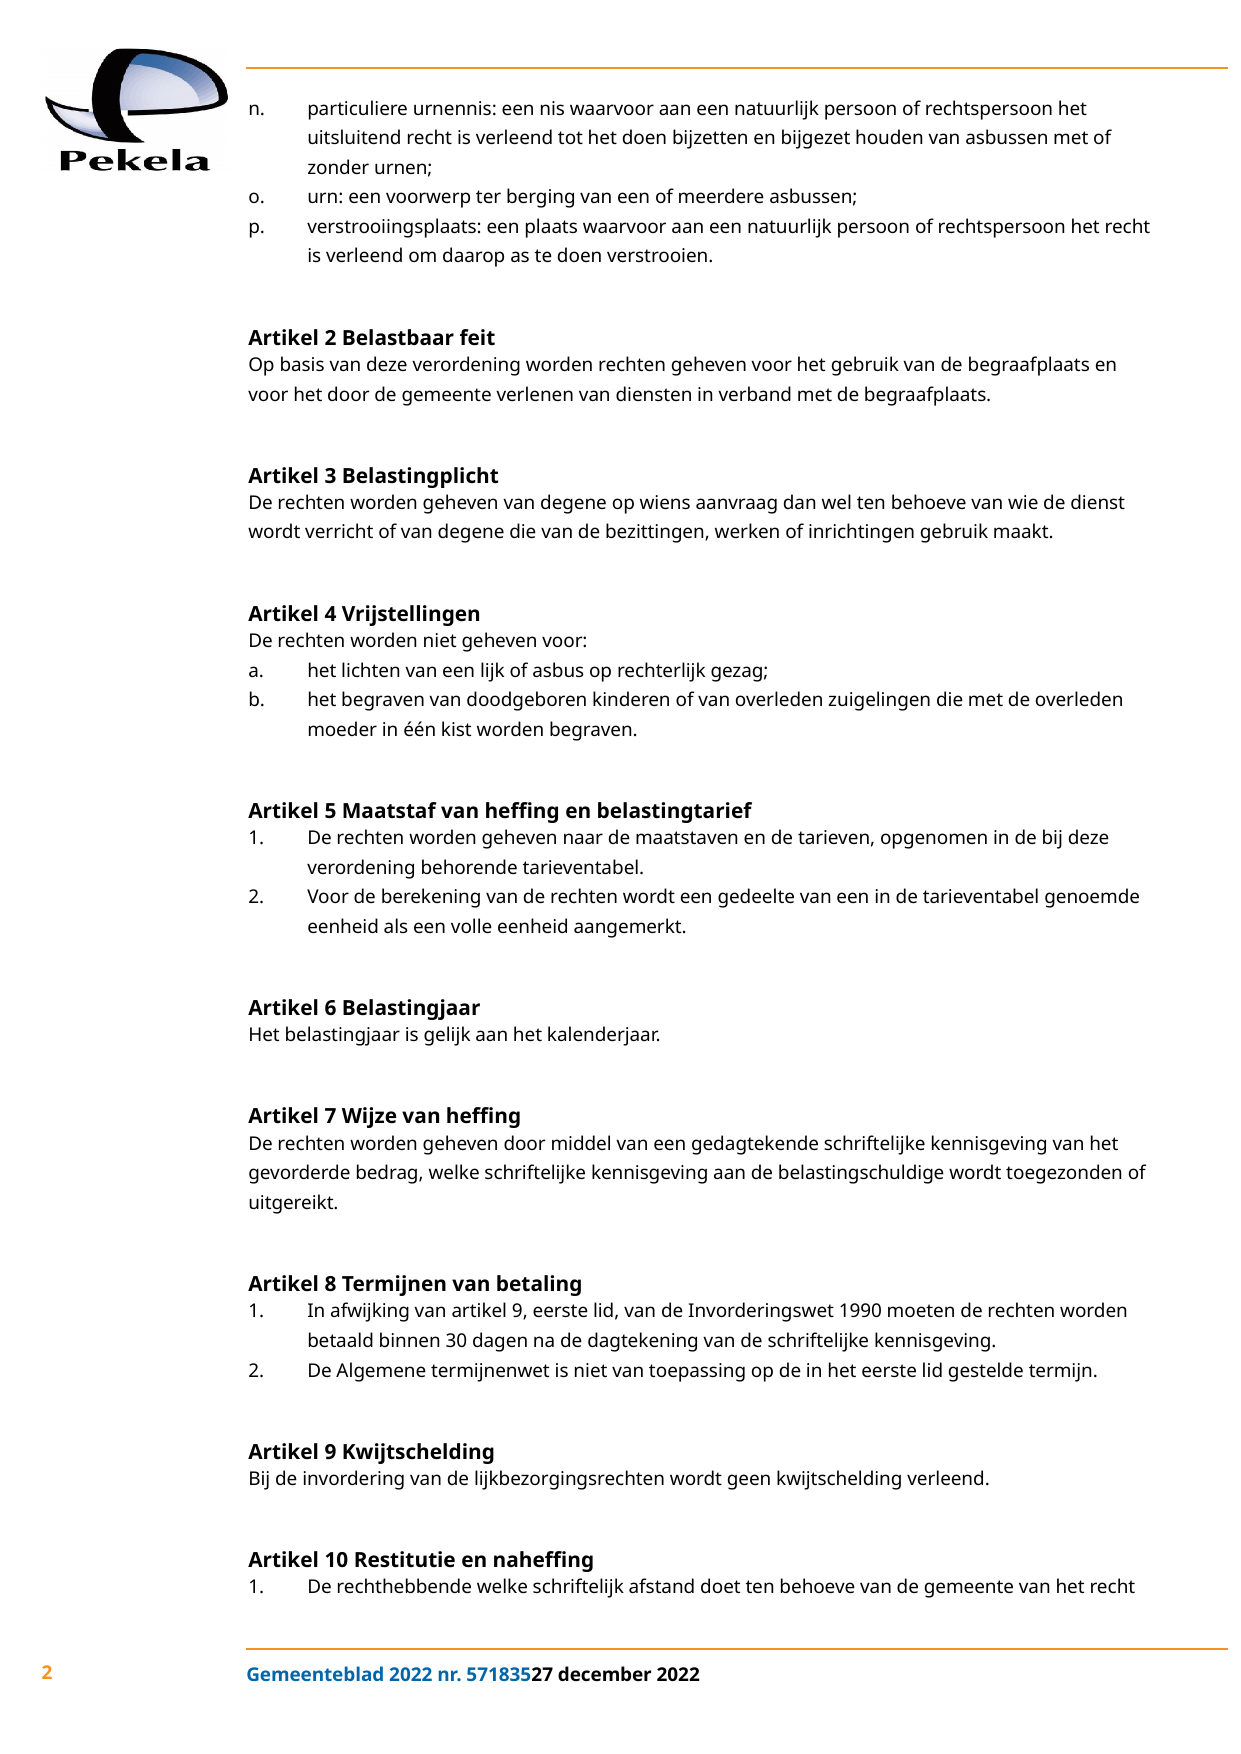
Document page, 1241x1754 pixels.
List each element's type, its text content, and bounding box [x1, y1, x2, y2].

text De rechten worden niet geheven voor: [248, 627, 1152, 653]
text Artikel 2 Belastbaar feit [248, 323, 1152, 351]
picture [41, 47, 231, 172]
list het begraven van doodgeboren kinderen of van overleden zuigelingen die met de overleden moeder in één kist worden begraven. [248, 686, 1152, 742]
text Artikel 7 Wijze van heffing [248, 1102, 1152, 1130]
list De rechten worden geheven naar de maatstaven en de tarieven, opgenomen in de bij deze verordening behorende tarieventabel. [248, 824, 1152, 880]
text Artikel 3 Belastingplicht [248, 461, 1152, 489]
list verstrooiingsplaats: een plaats waarvoor aan een natuurlijk persoon of rechtspersoon het recht is verleend om daarop as te doen verstrooien. [248, 213, 1152, 268]
text De rechten worden geheven van degene op wiens aanvraag dan wel ten behoeve van wie de dienst wordt verricht of van degene die van de bezittingen, werken of inrichtingen gebruik maakt. [248, 489, 1152, 544]
list De Algemene termijnenwet is niet van toepassing op de in het eerste lid gestelde termijn. [248, 1357, 1152, 1382]
list Voor de berekening van de rechten wordt een gedeelte van een in de tarieventabel genoemde eenheid als een volle eenheid aangemerkt. [248, 883, 1152, 939]
list het lichten van een lijk of asbus op rechterlijk gezag; [248, 657, 1152, 682]
text Op basis van deze verordening worden rechten geheven voor het gebruik van de begraafplaats en voor het door de gemeente verlenen van diensten in verband met de begraafplaats. [248, 351, 1152, 406]
list urn: een voorwerp ter berging van een of meerdere asbussen; [248, 183, 1152, 209]
list De rechthebbende welke schriftelijk afstand doet ten behoeve van de gemeente van het recht [248, 1574, 1152, 1599]
text Artikel 8 Termijnen van betaling [248, 1269, 1152, 1298]
text Artikel 6 Belastingjaar [248, 993, 1152, 1022]
text Artikel 9 Kwijtschelding [248, 1437, 1152, 1465]
text Artikel 10 Restitutie en naheffing [248, 1545, 1152, 1574]
text Artikel 4 Vrijstellingen [248, 599, 1152, 627]
text Bij de invordering van de lijkbezorgingsrechten wordt geen kwijtschelding verleend. [248, 1465, 1152, 1491]
list In afwijking van artikel 9, eerste lid, van de Invorderingswet 1990 moeten de rechten worden betaald binnen 30 dagen na de dagtekening van de schriftelijke kennisgeving. [248, 1298, 1152, 1353]
list particuliere urnennis: een nis waarvoor aan een natuurlijk persoon of rechtspersoon het uitsluitend recht is verleend tot het doen bijzetten en bijgezet houden van asbussen met of zonder urnen; [248, 95, 1152, 180]
text Het belastingjaar is gelijk aan het kalenderjaar. [248, 1022, 1152, 1047]
text De rechten worden geheven door middel van een gedagtekende schriftelijke kennisgeving van het gevorderde bedrag, welke schriftelijke kennisgeving aan de belastingschuldige wordt toegezonden of uitgereikt. [248, 1130, 1152, 1215]
text Artikel 5 Maatstaf van heffing en belastingtarief [248, 796, 1152, 824]
